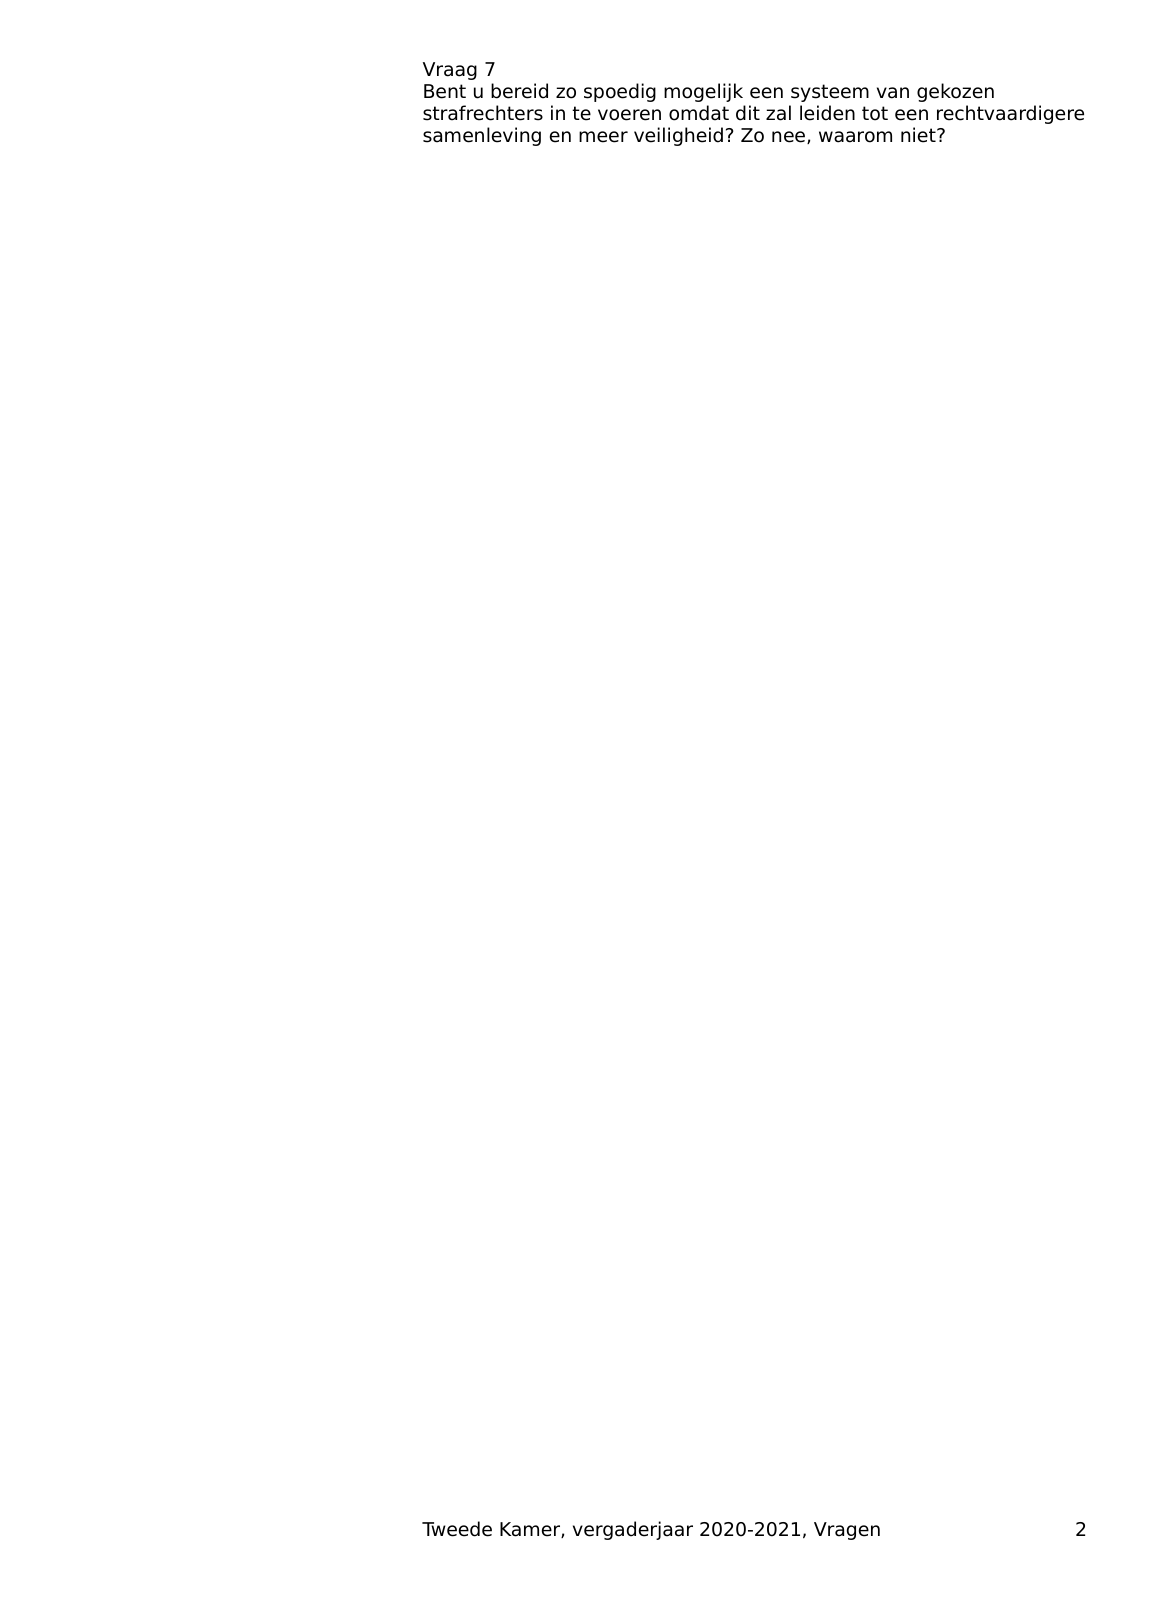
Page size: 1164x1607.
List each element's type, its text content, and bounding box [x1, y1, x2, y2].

text Vraag 7 [422, 59, 1087, 81]
text Bent u bereid zo spoedig mogelijk een systeem van gekozen strafrechters in te voeren omdat dit zal leiden tot een rechtvaardigere samenleving en meer veiligheid? Zo nee, waarom niet? [422, 81, 1087, 147]
